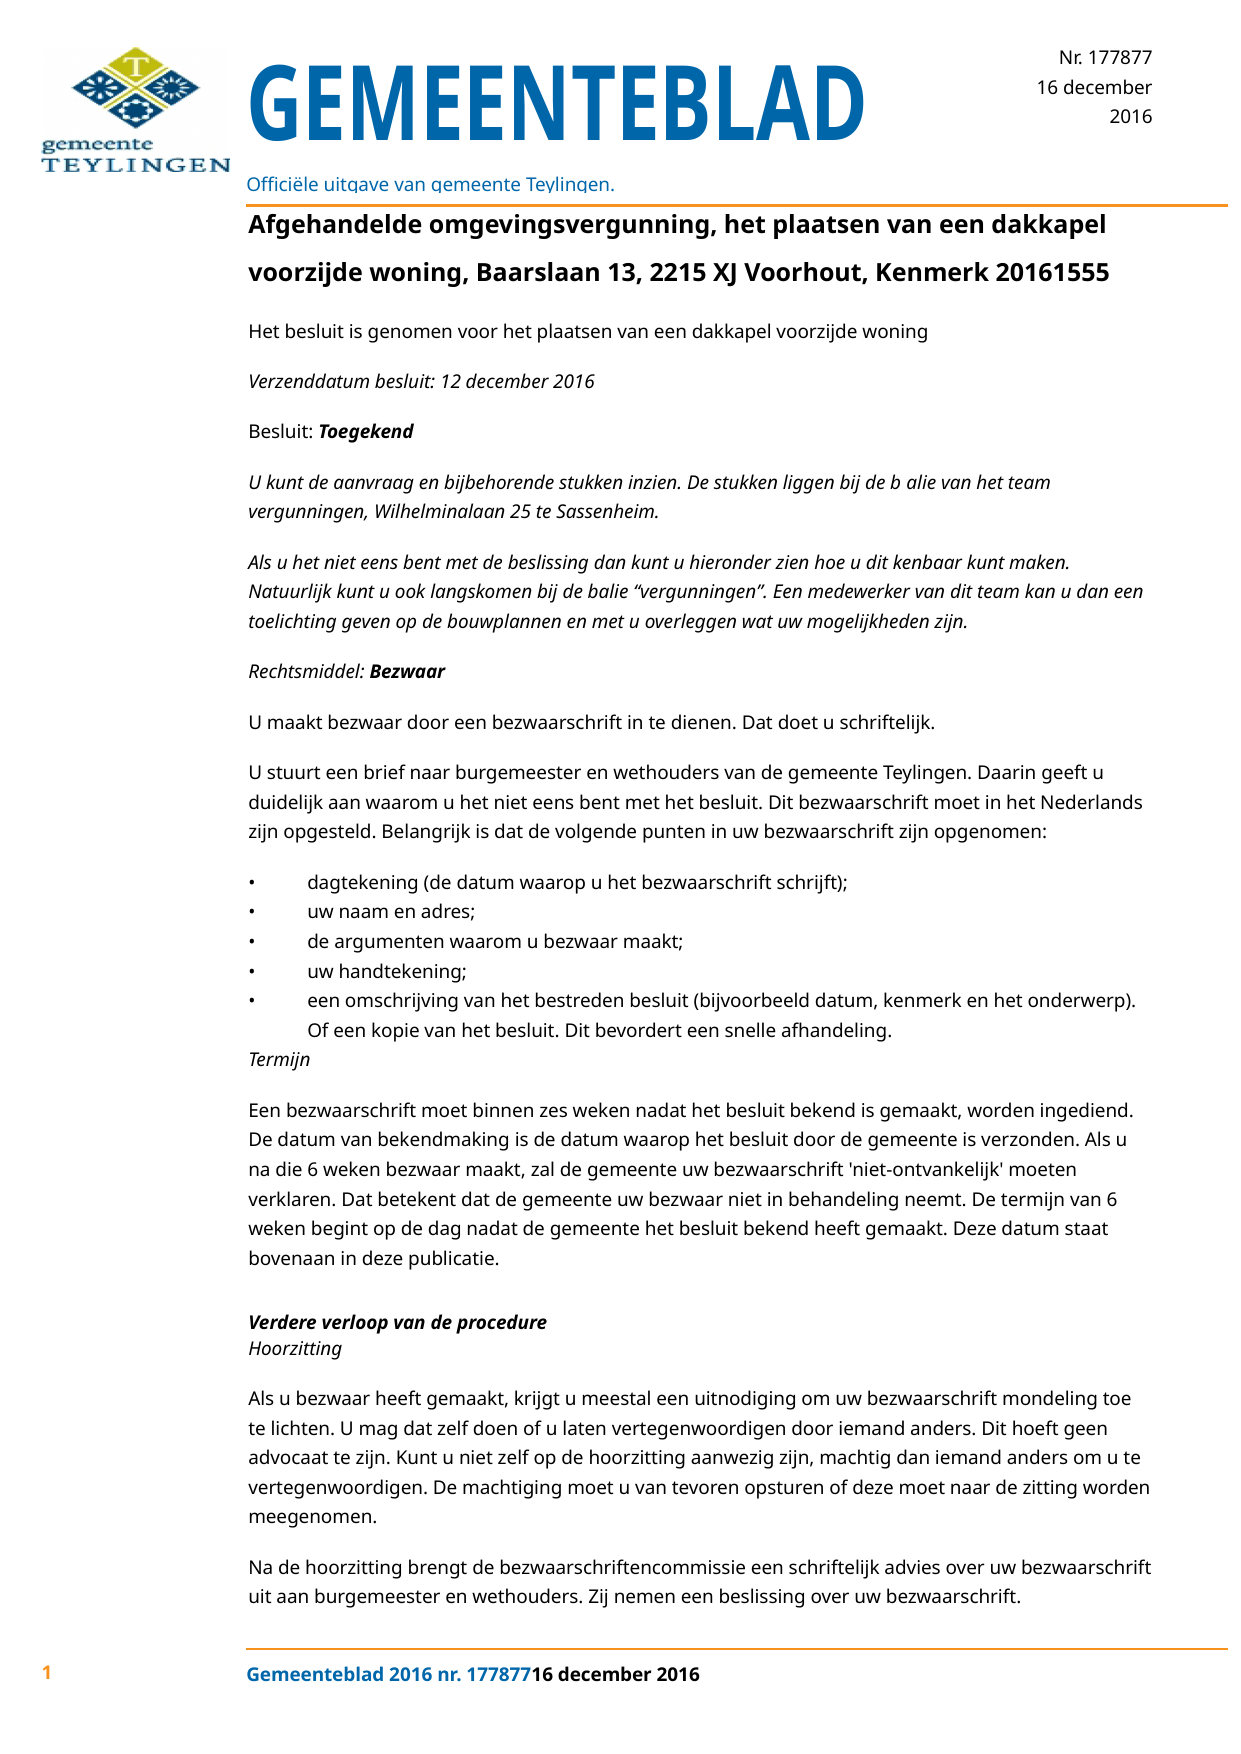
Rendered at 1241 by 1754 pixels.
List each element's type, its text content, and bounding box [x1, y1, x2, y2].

list een omschrijving van het bestreden besluit (bijvoorbeeld datum, kenmerk en het onderwerp). Of een kopie van het besluit. Dit bevordert een snelle afhandeling. [248, 987, 1152, 1043]
text Na de hoorzitting brengt de bezwaarschriftencommissie een schriftelijk advies over uw bezwaarschrift uit aan burgemeester en wethouders. Zij nemen een beslissing over uw bezwaarschrift. [248, 1554, 1152, 1609]
text Termijn [248, 1047, 1152, 1072]
picture [41, 47, 231, 172]
text Als u bezwaar heeft gemaakt, krijgt u meestal een uitnodiging om uw bezwaarschrift mondeling toe te lichten. U mag dat zelf doen of u laten vertegenwoordigen door iemand anders. Dit hoeft geen advocaat te zijn. Kunt u niet zelf op de hoorzitting aanwezig zijn, machtig dan iemand anders om u te vertegenwoordigen. De machtiging moet u van tevoren opsturen of deze moet naar de zitting worden meegenomen. [248, 1385, 1152, 1529]
text Verzenddatum besluit: 12 december 2016 [248, 368, 1152, 394]
text U kunt de aanvraag en bijbehorende stukken inzien. De stukken liggen bij de b alie van het team vergunningen, Wilhelminalaan 25 te Sassenheim. [248, 469, 1152, 524]
text Rechtsmiddel: Bezwaar [248, 659, 1152, 684]
text U stuurt een brief naar burgemeester en wethouders van de gemeente Teylingen. Daarin geeft u duidelijk aan waarom u het niet eens bent met het besluit. Dit bezwaarschrift moet in het Nederlands zijn opgesteld. Belangrijk is dat de volgende punten in uw bezwaarschrift zijn opgenomen: [248, 759, 1152, 844]
list de argumenten waarom u bezwaar maakt; [248, 928, 1152, 954]
list uw handtekening; [248, 958, 1152, 984]
list uw naam en adres; [248, 899, 1152, 924]
text Verdere verloop van de procedure [248, 1309, 1152, 1335]
text U maakt bezwaar door een bezwaarschrift in te dienen. Dat doet u schriftelijk. [248, 709, 1152, 735]
text Hoorzitting [248, 1335, 1152, 1360]
text Besluit: Toegekend [248, 419, 1152, 444]
text Afgehandelde omgevingsvergunning, het plaatsen van een dakkapel voorzijde woning, Baarslaan 13, 2215 XJ Voorhout, Kenmerk 20161555 [248, 207, 1152, 288]
text Het besluit is genomen voor het plaatsen van een dakkapel voorzijde woning [248, 318, 1152, 344]
text Als u het niet eens bent met de beslissing dan kunt u hieronder zien hoe u dit kenbaar kunt maken. Natuurlijk kunt u ook langskomen bij de balie “vergunningen”. Een medewerker van dit team kan u dan een toelichting geven op de bouwplannen en met u overleggen wat uw mogelijkheden zijn. [248, 549, 1152, 634]
text Een bezwaarschrift moet binnen zes weken nadat het besluit bekend is gemaakt, worden ingediend. De datum van bekendmaking is de datum waarop het besluit door de gemeente is verzonden. Als u na die 6 weken bezwaar maakt, zal de gemeente uw bezwaarschrift 'niet-ontvankelijk' moeten verklaren. Dat betekent dat de gemeente uw bezwaar niet in behandeling neemt. De termijn van 6 weken begint op de dag nadat de gemeente het besluit bekend heeft gemaakt. Deze datum staat bovenaan in deze publicatie. [248, 1097, 1152, 1271]
list dagtekening (de datum waarop u het bezwaarschrift schrijft); [248, 869, 1152, 895]
